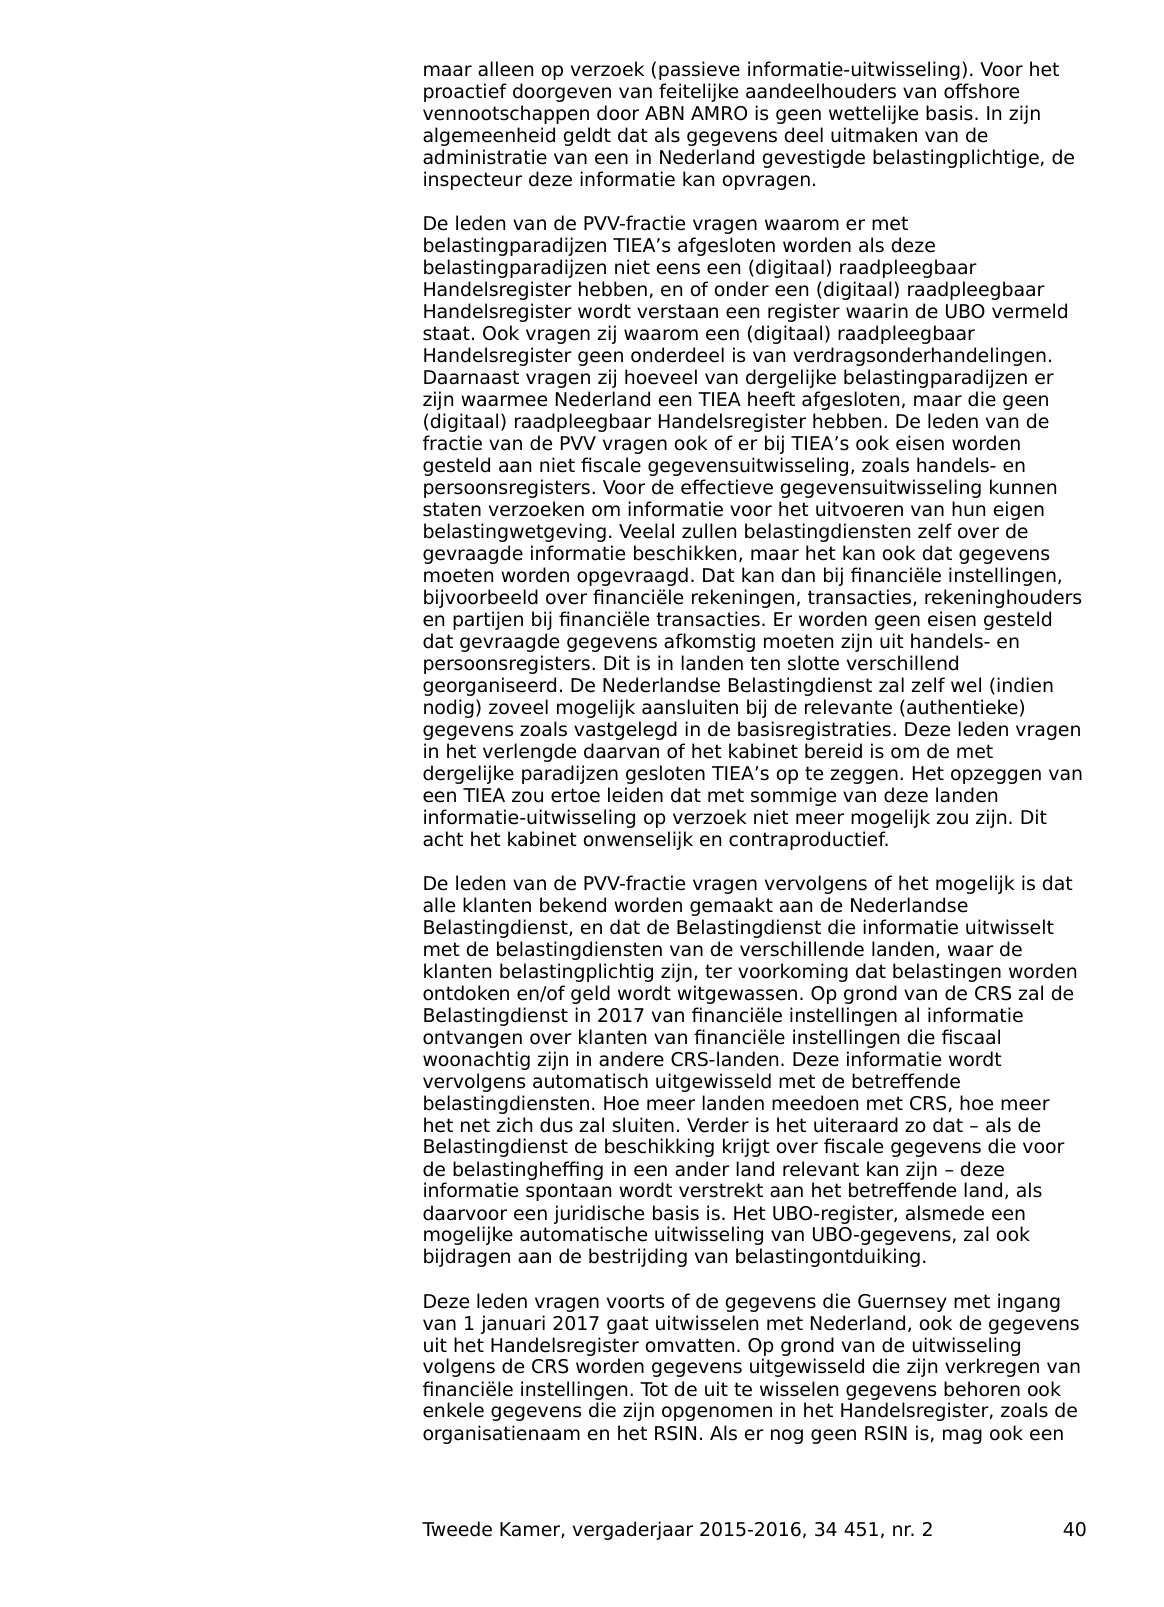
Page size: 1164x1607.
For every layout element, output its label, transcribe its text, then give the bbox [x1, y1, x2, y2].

text Deze leden vragen voorts of de gegevens die Guernsey met ingang van 1 januari 2017 gaat uitwisselen met Nederland, ook de gegevens uit het Handelsregister omvatten. Op grond van de uitwisseling volgens de CRS worden gegevens uitgewisseld die zijn verkregen van financiële instellingen. Tot de uit te wisselen gegevens behoren ook enkele gegevens die zijn opgenomen in het Handelsregister, zoals de organisatienaam en het RSIN. Als er nog geen RSIN is, mag ook een [422, 1291, 1087, 1444]
text De leden van de PVV-fractie vragen vervolgens of het mogelijk is dat alle klanten bekend worden gemaakt aan de Nederlandse Belastingdienst, en dat de Belastingdienst die informatie uitwisselt met de belastingdiensten van de verschillende landen, waar de klanten belastingplichtig zijn, ter voorkoming dat belastingen worden ontdoken en/of geld wordt witgewassen. Op grond van de CRS zal de Belastingdienst in 2017 van financiële instellingen al informatie ontvangen over klanten van financiële instellingen die fiscaal woonachtig zijn in andere CRS-landen. Deze informatie wordt vervolgens automatisch uitgewisseld met de betreffende belastingdiensten. Hoe meer landen meedoen met CRS, hoe meer het net zich dus zal sluiten. Verder is het uiteraard zo dat – als de Belastingdienst de beschikking krijgt over fiscale gegevens die voor de belastingheffing in een ander land relevant kan zijn – deze informatie spontaan wordt verstrekt aan het betreffende land, als daarvoor een juridische basis is. Het UBO-register, alsmede een mogelijke automatische uitwisseling van UBO-gegevens, zal ook bijdragen aan de bestrijding van belastingontduiking. [422, 873, 1087, 1268]
text maar alleen op verzoek (passieve informatie-uitwisseling). Voor het proactief doorgeven van feitelijke aandeelhouders van offshore vennootschappen door ABN AMRO is geen wettelijke basis. In zijn algemeenheid geldt dat als gegevens deel uitmaken van de administratie van een in Nederland gevestigde belastingplichtige, de inspecteur deze informatie kan opvragen. [422, 59, 1087, 191]
text De leden van de PVV-fractie vragen waarom er met belastingparadijzen TIEA’s afgesloten worden als deze belastingparadijzen niet eens een (digitaal) raadpleegbaar Handelsregister hebben, en of onder een (digitaal) raadpleegbaar Handelsregister wordt verstaan een register waarin de UBO vermeld staat. Ook vragen zij waarom een (digitaal) raadpleegbaar Handelsregister geen onderdeel is van verdragsonderhandelingen. Daarnaast vragen zij hoeveel van dergelijke belastingparadijzen er zijn waarmee Nederland een TIEA heeft afgesloten, maar die geen (digitaal) raadpleegbaar Handelsregister hebben. De leden van de fractie van de PVV vragen ook of er bij TIEA’s ook eisen worden gesteld aan niet fiscale gegevensuitwisseling, zoals handels- en persoonsregisters. Voor de effectieve gegevensuitwisseling kunnen staten verzoeken om informatie voor het uitvoeren van hun eigen belastingwetgeving. Veelal zullen belastingdiensten zelf over de gevraagde informatie beschikken, maar het kan ook dat gegevens moeten worden opgevraagd. Dat kan dan bij financiële instellingen, bijvoorbeeld over financiële rekeningen, transacties, rekeninghouders en partijen bij financiële transacties. Er worden geen eisen gesteld dat gevraagde gegevens afkomstig moeten zijn uit handels- en persoonsregisters. Dit is in landen ten slotte verschillend georganiseerd. De Nederlandse Belastingdienst zal zelf wel (indien nodig) zoveel mogelijk aansluiten bij de relevante (authentieke) gegevens zoals vastgelegd in de basisregistraties. Deze leden vragen in het verlengde daarvan of het kabinet bereid is om de met dergelijke paradijzen gesloten TIEA’s op te zeggen. Het opzeggen van een TIEA zou ertoe leiden dat met sommige van deze landen informatie-uitwisseling op verzoek niet meer mogelijk zou zijn. Dit acht het kabinet onwenselijk en contraproductief. [422, 213, 1087, 851]
